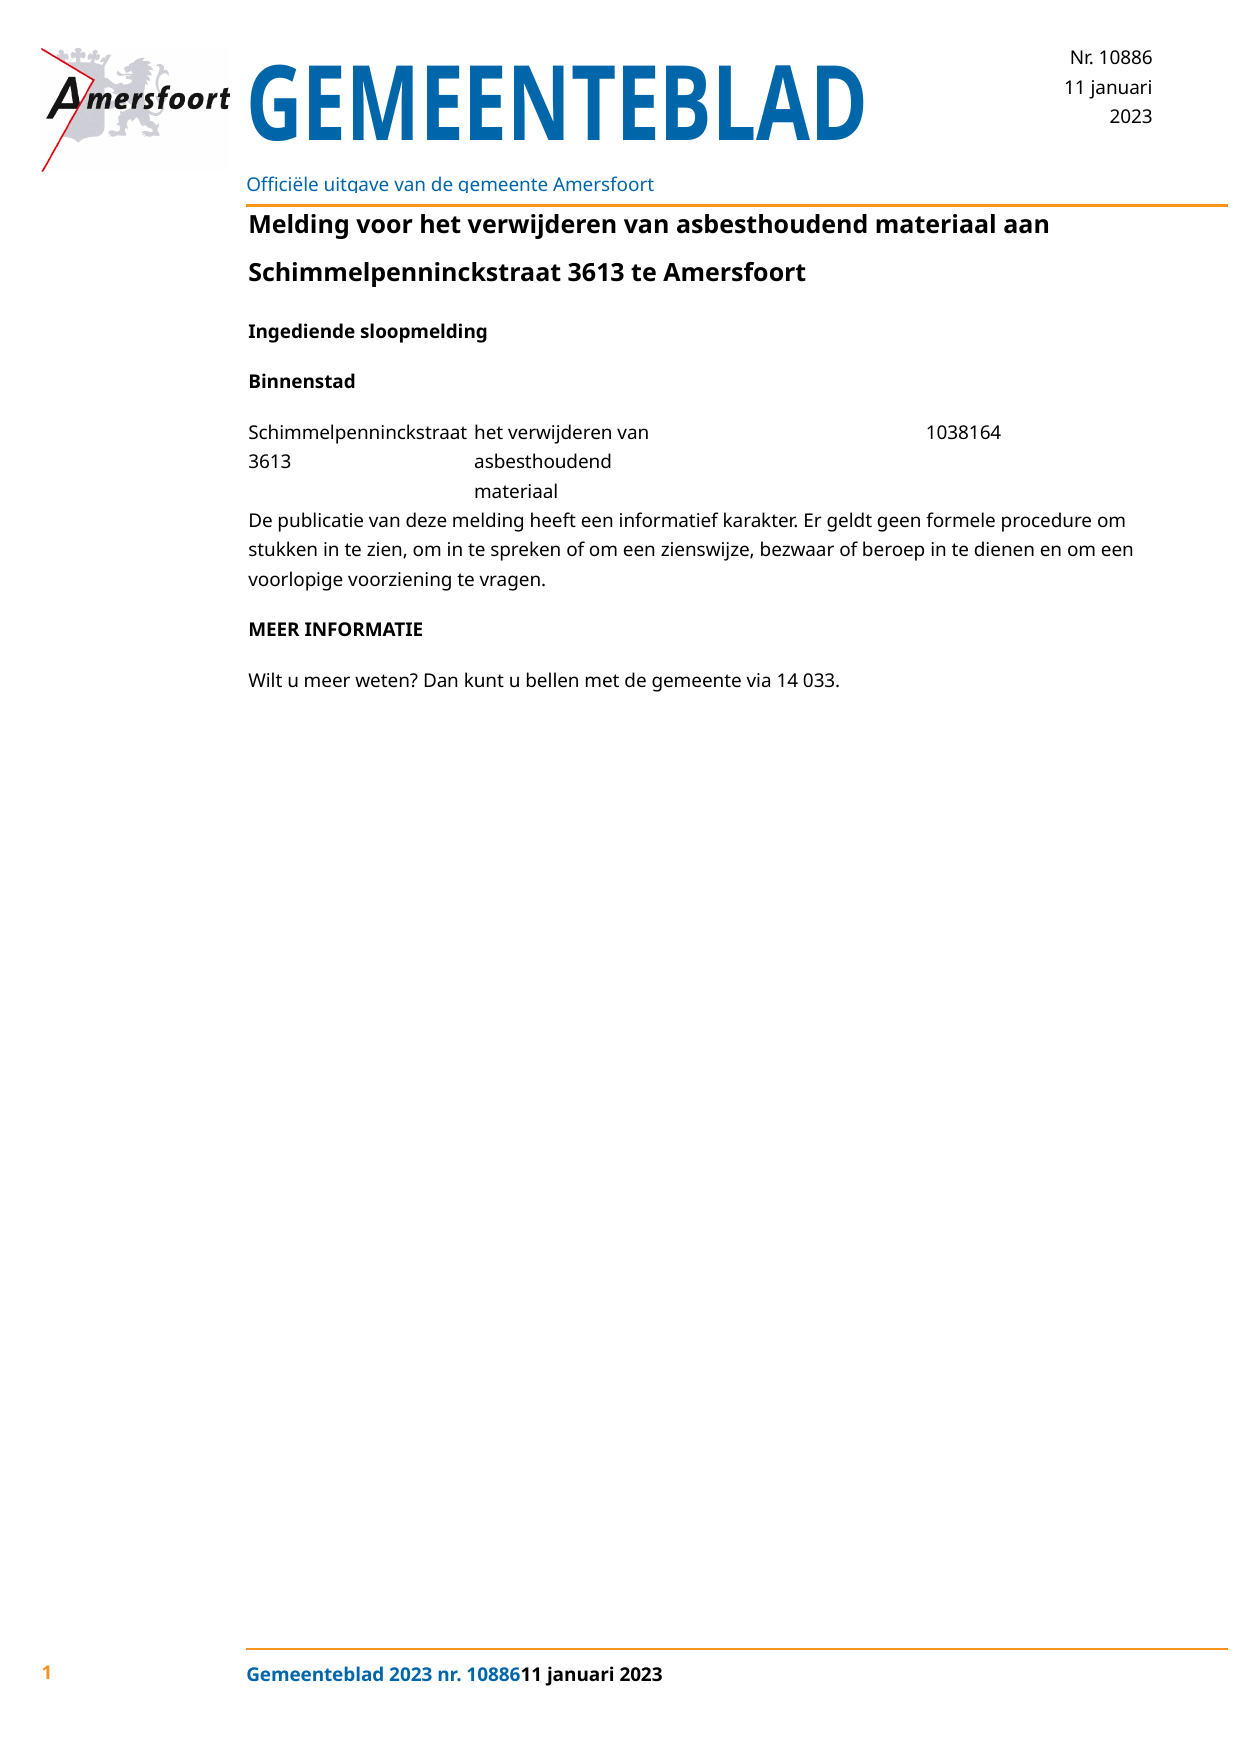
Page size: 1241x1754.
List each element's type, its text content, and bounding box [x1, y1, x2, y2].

table_header [700, 419, 926, 504]
text Binnenstad [248, 368, 1152, 394]
picture [41, 47, 231, 172]
text Melding voor het verwijderen van asbesthoudend materiaal aan Schimmelpenninckstraat 3613 te Amersfoort [248, 207, 1152, 288]
text De publicatie van deze melding heeft een informatief karakter. Er geldt geen formele procedure om stukken in te zien, om in te spreken of om een zienswijze, bezwaar of beroep in te dienen en om een voorlopige voorziening te vragen. [248, 507, 1152, 592]
table_header 1038164 [926, 419, 1152, 504]
text MEER INFORMATIE [248, 617, 1152, 642]
table_header het verwijderen van asbesthoudend materiaal [474, 419, 700, 504]
text Ingediende sloopmelding [248, 318, 1152, 344]
table_header Schimmelpenninckstraat 3613 [248, 419, 474, 504]
text Wilt u meer weten? Dan kunt u bellen met de gemeente via 14 033. [248, 667, 1152, 693]
